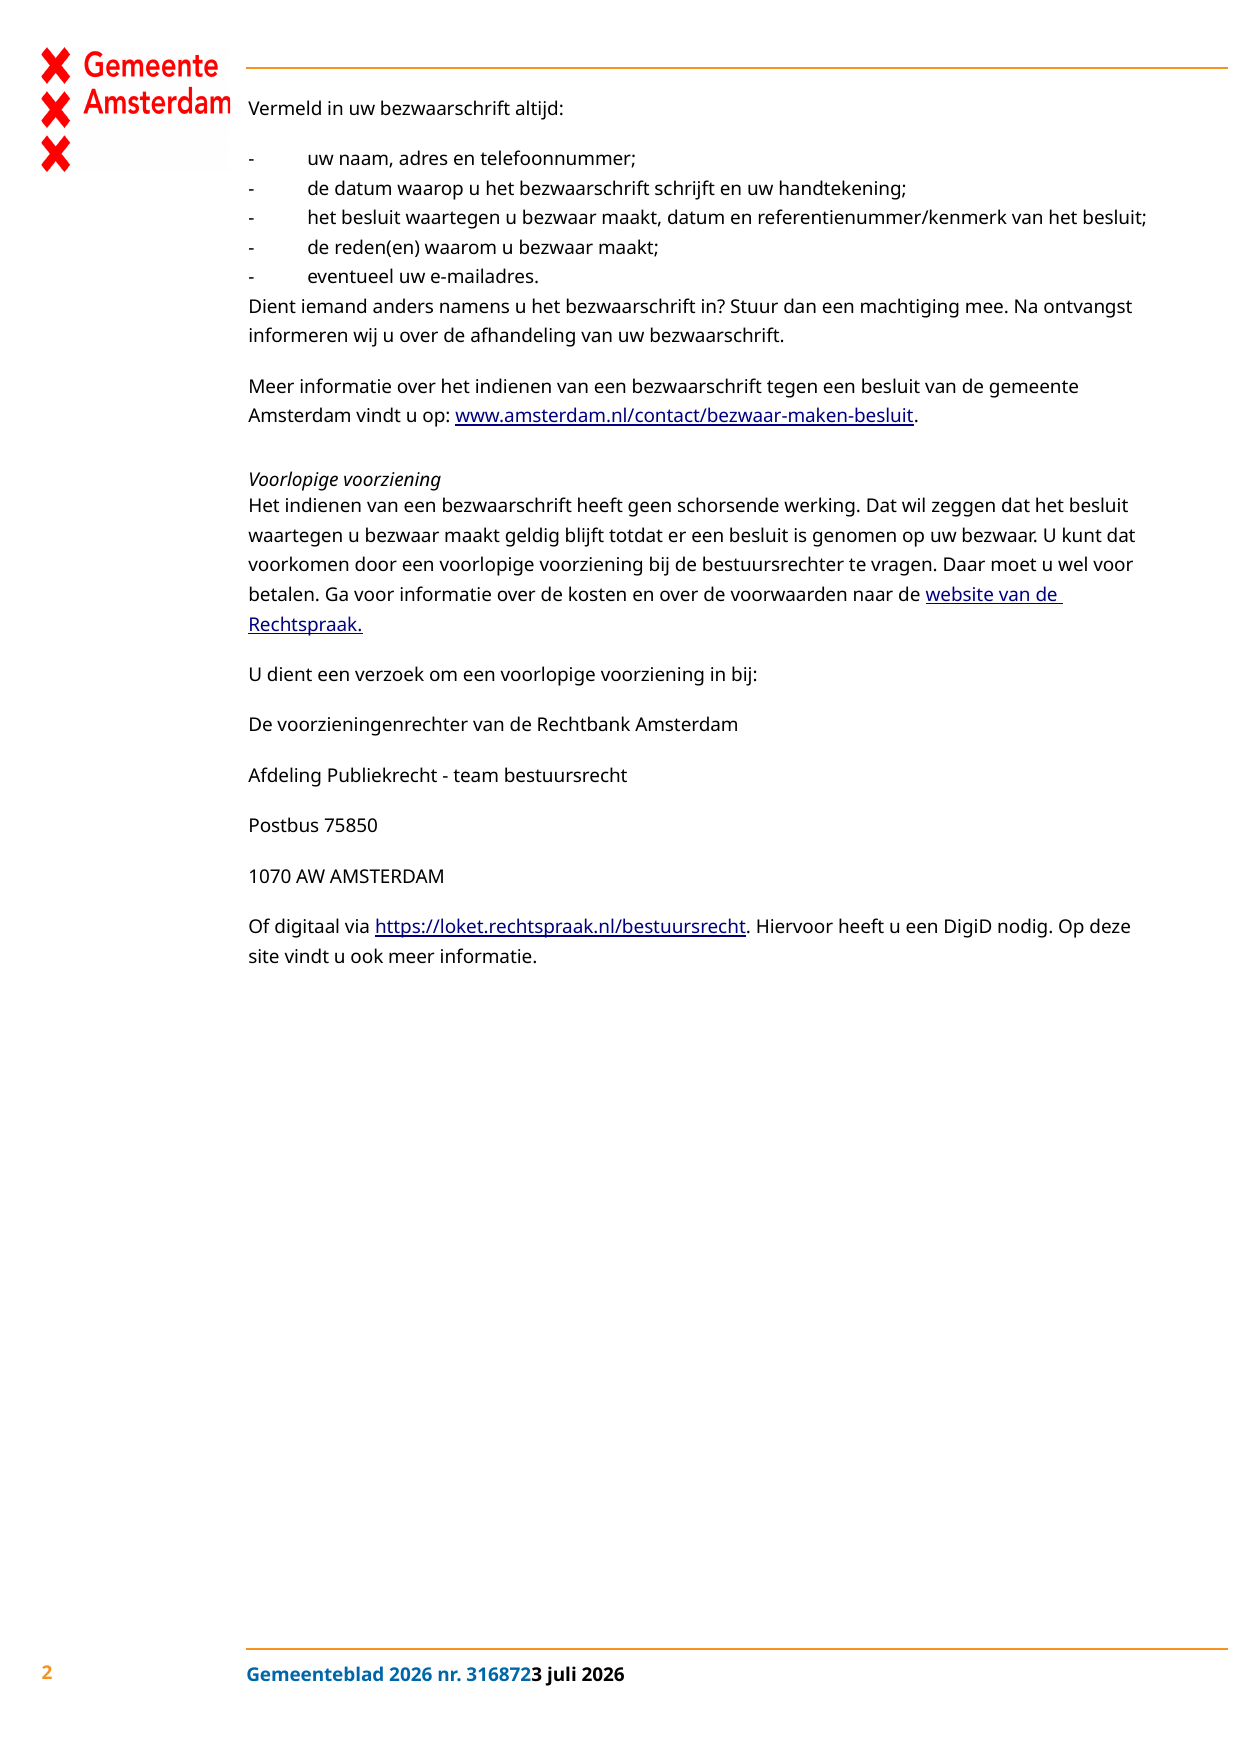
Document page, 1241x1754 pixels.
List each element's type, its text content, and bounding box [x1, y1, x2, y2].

list uw naam, adres en telefoonnummer; [248, 145, 1152, 171]
text Afdeling Publiekrecht - team bestuursrecht [248, 762, 1152, 788]
text Vermeld in uw bezwaarschrift altijd: [248, 95, 1152, 121]
list het besluit waartegen u bezwaar maakt, datum en referentienummer/kenmerk van het besluit; [248, 204, 1152, 230]
text 1070 AW AMSTERDAM [248, 863, 1152, 888]
text U dient een verzoek om een voorlopige voorziening in bij: [248, 661, 1152, 687]
list de datum waarop u het bezwaarschrift schrijft en uw handtekening; [248, 175, 1152, 201]
text Het indienen van een bezwaarschrift heeft geen schorsende werking. Dat wil zeggen dat het besluit waartegen u bezwaar maakt geldig blijft totdat er een besluit is genomen op uw bezwaar. U kunt dat voorkomen door een voorlopige voorziening bij de bestuursrechter te vragen. Daar moet u wel voor betalen. Ga voor informatie over de kosten en over de voorwaarden naar de website van de Rechtspraak. [248, 492, 1152, 636]
text Meer informatie over het indienen van een bezwaarschrift tegen een besluit van de gemeente Amsterdam vindt u op: www.amsterdam.nl/contact/bezwaar-maken-besluit. [248, 373, 1152, 428]
list eventueel uw e-mailadres. [248, 263, 1152, 289]
text Voorlopige voorziening [248, 467, 1152, 492]
picture [41, 47, 231, 172]
text Postbus 75850 [248, 812, 1152, 838]
text De voorzieningenrechter van de Rechtbank Amsterdam [248, 712, 1152, 737]
list de reden(en) waarom u bezwaar maakt; [248, 234, 1152, 260]
text Dient iemand anders namens u het bezwaarschrift in? Stuur dan een machtiging mee. Na ontvangst informeren wij u over de afhandeling van uw bezwaarschrift. [248, 293, 1152, 348]
text Of digitaal via https://loket.rechtspraak.nl/bestuursrecht. Hiervoor heeft u een DigiD nodig. Op deze site vindt u ook meer informatie. [248, 913, 1152, 968]
